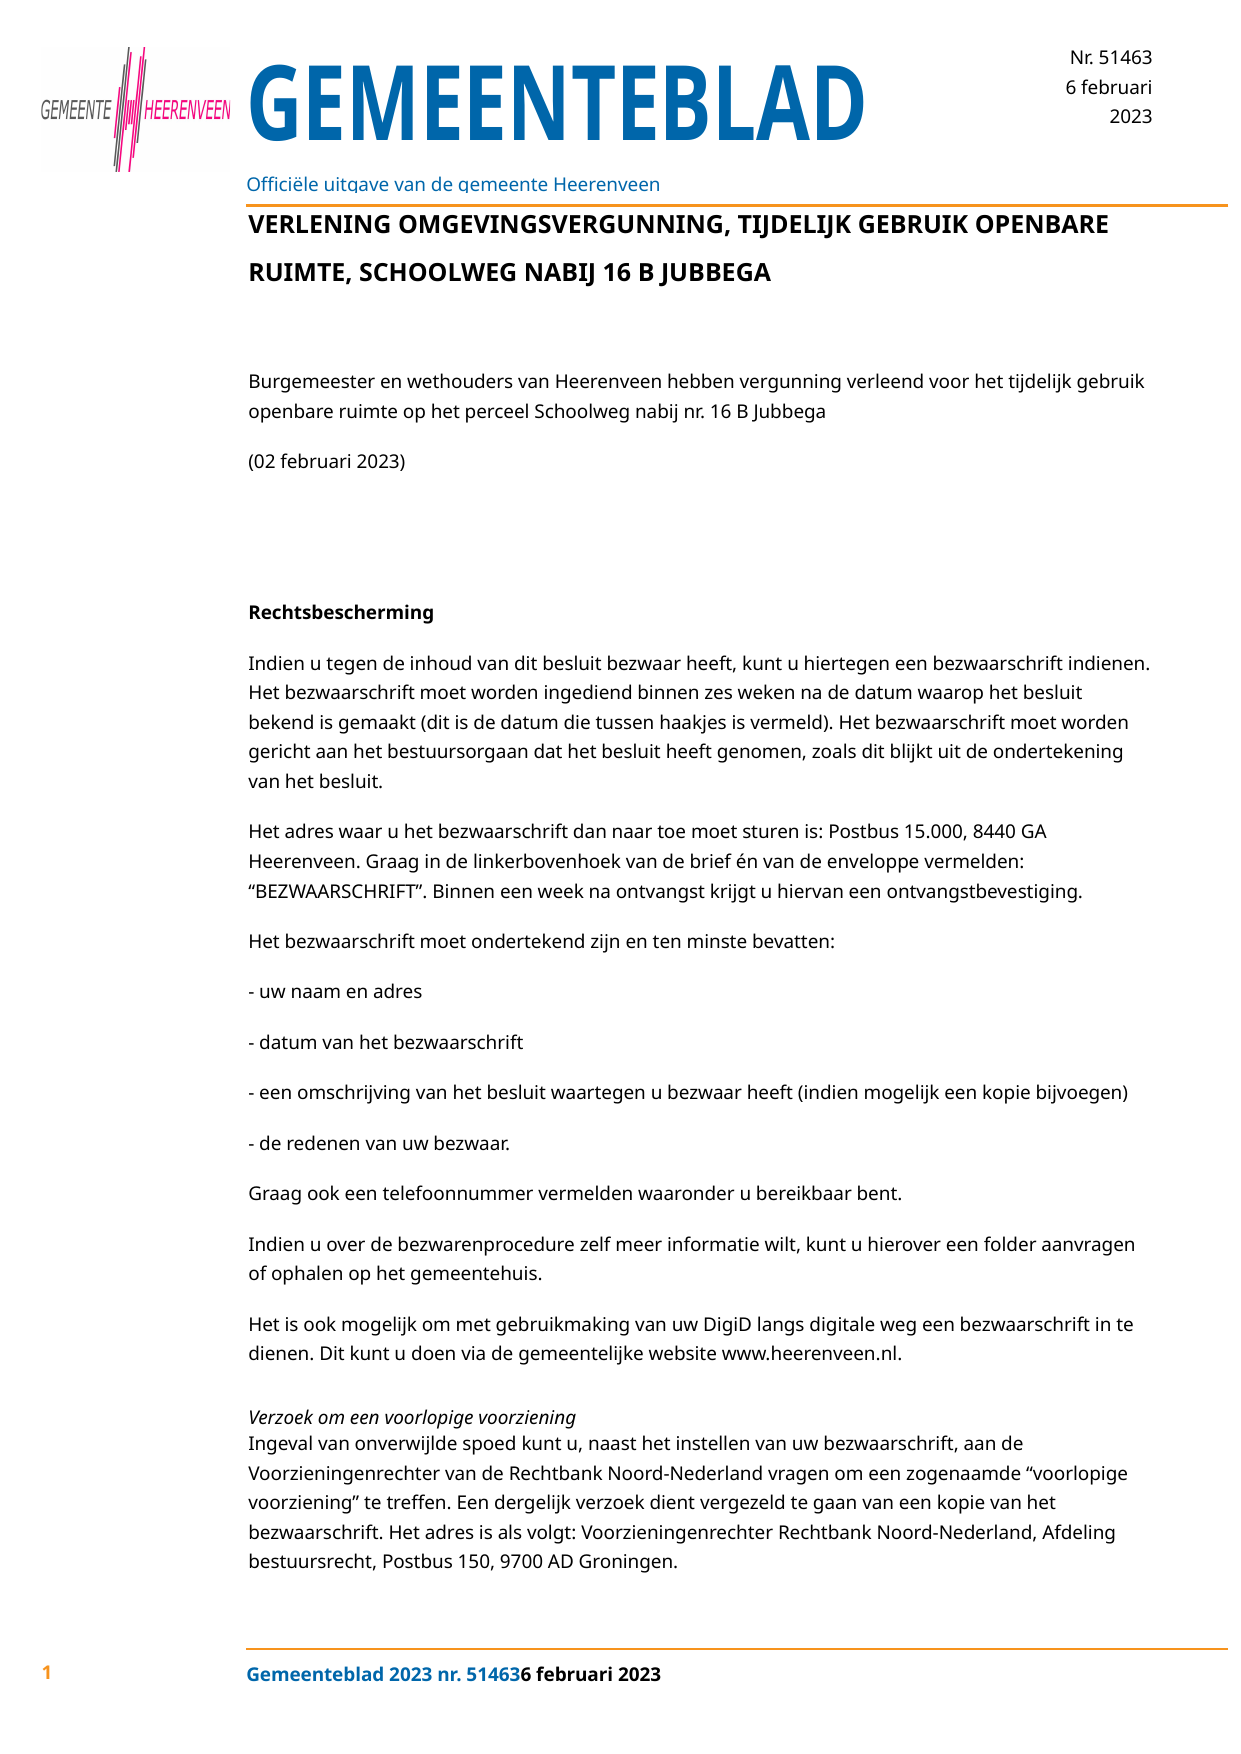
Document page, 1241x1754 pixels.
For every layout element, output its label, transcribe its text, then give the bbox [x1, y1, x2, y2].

text (02 februari 2023) [248, 448, 1152, 474]
text Indien u tegen de inhoud van dit besluit bezwaar heeft, kunt u hiertegen een bezwaarschrift indienen. Het bezwaarschrift moet worden ingediend binnen zes weken na de datum waarop het besluit bekend is gemaakt (dit is de datum die tussen haakjes is vermeld). Het bezwaarschrift moet worden gericht aan het bestuursorgaan dat het besluit heeft genomen, zoals dit blijkt uit de ondertekening van het besluit. [248, 650, 1152, 794]
text Het adres waar u het bezwaarschrift dan naar toe moet sturen is: Postbus 15.000, 8440 GA Heerenveen. Graag in de linkerbovenhoek van de brief én van de enveloppe vermelden: “BEZWAARSCHRIFT”. Binnen een week na ontvangst krijgt u hiervan een ontvangstbevestiging. [248, 819, 1152, 904]
text VERLENING OMGEVINGSVERGUNNING, TIJDELIJK GEBRUIK OPENBARE RUIMTE, SCHOOLWEG NABIJ 16 B JUBBEGA [248, 207, 1152, 288]
picture [41, 47, 231, 172]
text - een omschrijving van het besluit waartegen u bezwaar heeft (indien mogelijk een kopie bijvoegen) [248, 1079, 1152, 1105]
text Ingeval van onverwijlde spoed kunt u, naast het instellen van uw bezwaarschrift, aan de Voorzieningenrechter van de Rechtbank Noord-Nederland vragen om een zogenaamde “voorlopige voorziening” te treffen. Een dergelijk verzoek dient vergezeld te gaan van een kopie van het bezwaarschrift. Het adres is als volgt: Voorzieningenrechter Rechtbank Noord-Nederland, Afdeling bestuursrecht, Postbus 150, 9700 AD Groningen. [248, 1430, 1152, 1574]
text Het bezwaarschrift moet ondertekend zijn en ten minste bevatten: [248, 928, 1152, 954]
text Indien u over de bezwarenprocedure zelf meer informatie wilt, kunt u hierover een folder aanvragen of ophalen op het gemeentehuis. [248, 1231, 1152, 1286]
text - datum van het bezwaarschrift [248, 1029, 1152, 1055]
text - uw naam en adres [248, 979, 1152, 1004]
text Het is ook mogelijk om met gebruikmaking van uw DigiD langs digitale weg een bezwaarschrift in te dienen. Dit kunt u doen via de gemeentelijke website www.heerenveen.nl. [248, 1311, 1152, 1366]
text Burgemeester en wethouders van Heerenveen hebben vergunning verleend voor het tijdelijk gebruik openbare ruimte op het perceel Schoolweg nabij nr. 16 B Jubbega [248, 368, 1152, 424]
text - de redenen van uw bezwaar. [248, 1130, 1152, 1156]
text Graag ook een telefoonnummer vermelden waaronder u bereikbaar bent. [248, 1180, 1152, 1206]
text Rechtsbescherming [248, 599, 1152, 625]
text Verzoek om een voorlopige voorziening [248, 1404, 1152, 1430]
